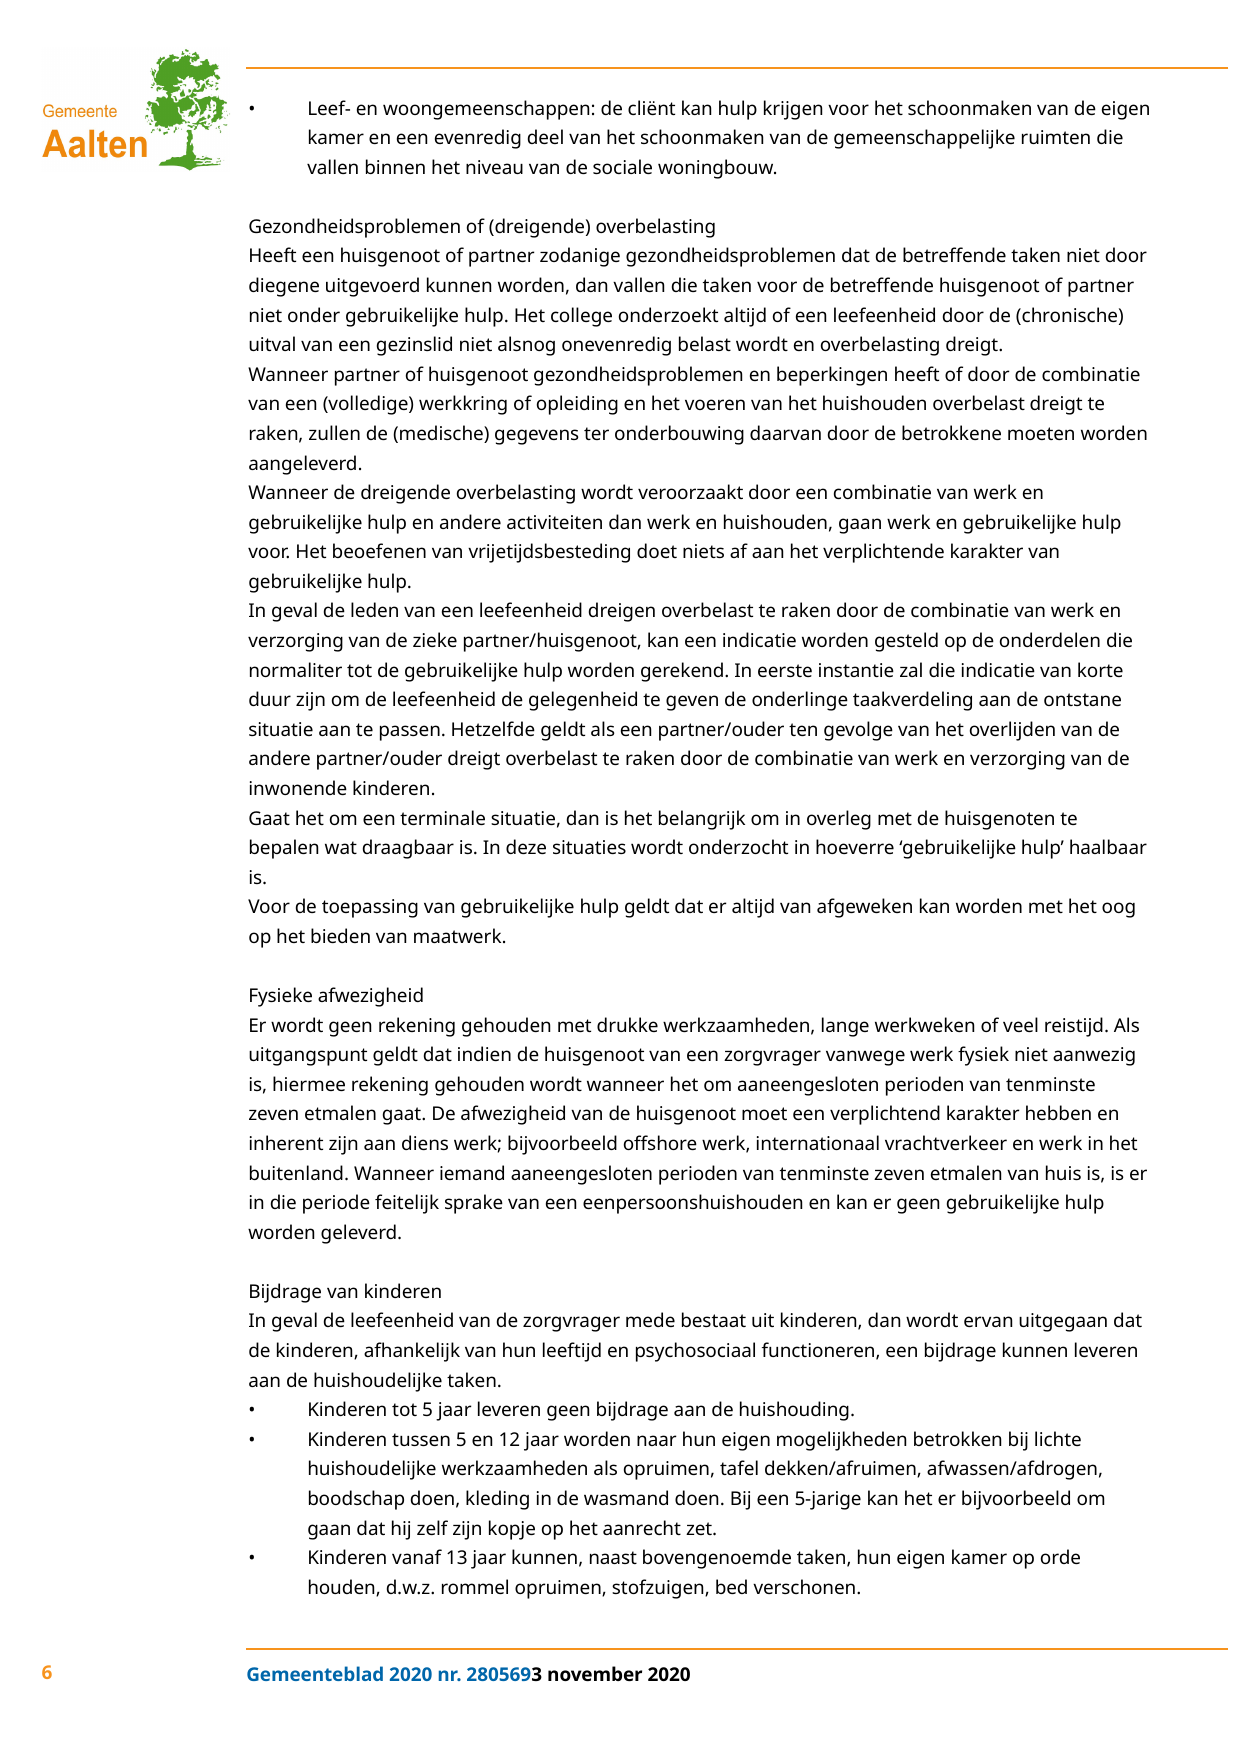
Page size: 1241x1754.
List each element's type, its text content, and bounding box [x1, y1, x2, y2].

text In geval de leefeenheid van de zorgvrager mede bestaat uit kinderen, dan wordt ervan uitgegaan dat de kinderen, afhankelijk van hun leeftijd en psychosociaal functioneren, een bijdrage kunnen leveren aan de huishoudelijke taken. [248, 1308, 1152, 1393]
text Fysieke afwezigheid [248, 982, 1152, 1008]
picture [41, 47, 231, 172]
text Bijdrage van kinderen [248, 1278, 1152, 1304]
text Gaat het om een terminale situatie, dan is het belangrijk om in overleg met de huisgenoten te bepalen wat draagbaar is. In deze situaties wordt onderzocht in hoeverre ‘gebruikelijke hulp’ haalbaar is. [248, 805, 1152, 890]
text Wanneer de dreigende overbelasting wordt veroorzaakt door een combinatie van werk en gebruikelijke hulp en andere activiteiten dan werk en huishouden, gaan werk en gebruikelijke hulp voor. Het beoefenen van vrijetijdsbesteding doet niets af aan het verplichtende karakter van gebruikelijke hulp. [248, 479, 1152, 594]
text Voor de toepassing van gebruikelijke hulp geldt dat er altijd van afgeweken kan worden met het oog op het bieden van maatwerk. [248, 893, 1152, 949]
text Wanneer partner of huisgenoot gezondheidsproblemen en beperkingen heeft of door de combinatie van een (volledige) werkkring of opleiding en het voeren van het huishouden overbelast dreigt te raken, zullen de (medische) gegevens ter onderbouwing daarvan door de betrokkene moeten worden aangeleverd. [248, 361, 1152, 476]
list Kinderen vanaf 13 jaar kunnen, naast bovengenoemde taken, hun eigen kamer op orde houden, d.w.z. rommel opruimen, stofzuigen, bed verschonen. [248, 1544, 1152, 1600]
list Kinderen tot 5 jaar leveren geen bijdrage aan de huishouding. [248, 1396, 1152, 1422]
list Kinderen tussen 5 en 12 jaar worden naar hun eigen mogelijkheden betrokken bij lichte huishoudelijke werkzaamheden als opruimen, tafel dekken/afruimen, afwassen/afdrogen, boodschap doen, kleding in de wasmand doen. Bij een 5-jarige kan het er bijvoorbeeld om gaan dat hij zelf zijn kopje op het aanrecht zet. [248, 1426, 1152, 1541]
text In geval de leden van een leefeenheid dreigen overbelast te raken door de combinatie van werk en verzorging van de zieke partner/huisgenoot, kan een indicatie worden gesteld op de onderdelen die normaliter tot de gebruikelijke hulp worden gerekend. In eerste instantie zal die indicatie van korte duur zijn om de leefeenheid de gelegenheid te geven de onderlinge taakverdeling aan de ontstane situatie aan te passen. Hetzelfde geldt als een partner/ouder ten gevolge van het overlijden van de andere partner/ouder dreigt overbelast te raken door de combinatie van werk en verzorging van de inwonende kinderen. [248, 598, 1152, 801]
text Heeft een huisgenoot of partner zodanige gezondheidsproblemen dat de betreffende taken niet door diegene uitgevoerd kunnen worden, dan vallen die taken voor de betreffende huisgenoot of partner niet onder gebruikelijke hulp. Het college onderzoekt altijd of een leefeenheid door de (chronische) uitval van een gezinslid niet alsnog onevenredig belast wordt en overbelasting dreigt. [248, 243, 1152, 357]
text Er wordt geen rekening gehouden met drukke werkzaamheden, lange werkweken of veel reistijd. Als uitgangspunt geldt dat indien de huisgenoot van een zorgvrager vanwege werk fysiek niet aanwezig is, hiermee rekening gehouden wordt wanneer het om aaneengesloten perioden van tenminste zeven etmalen gaat. De afwezigheid van de huisgenoot moet een verplichtend karakter hebben en inherent zijn aan diens werk; bijvoorbeeld offshore werk, internationaal vrachtverkeer en werk in het buitenland. Wanneer iemand aaneengesloten perioden van tenminste zeven etmalen van huis is, is er in die periode feitelijk sprake van een eenpersoonshuishouden en kan er geen gebruikelijke hulp worden geleverd. [248, 1012, 1152, 1245]
list Leef- en woongemeenschappen: de cliënt kan hulp krijgen voor het schoonmaken van de eigen kamer en een evenredig deel van het schoonmaken van de gemeenschappelijke ruimten die vallen binnen het niveau van de sociale woningbouw. [248, 95, 1152, 180]
text Gezondheidsproblemen of (dreigende) overbelasting [248, 213, 1152, 239]
